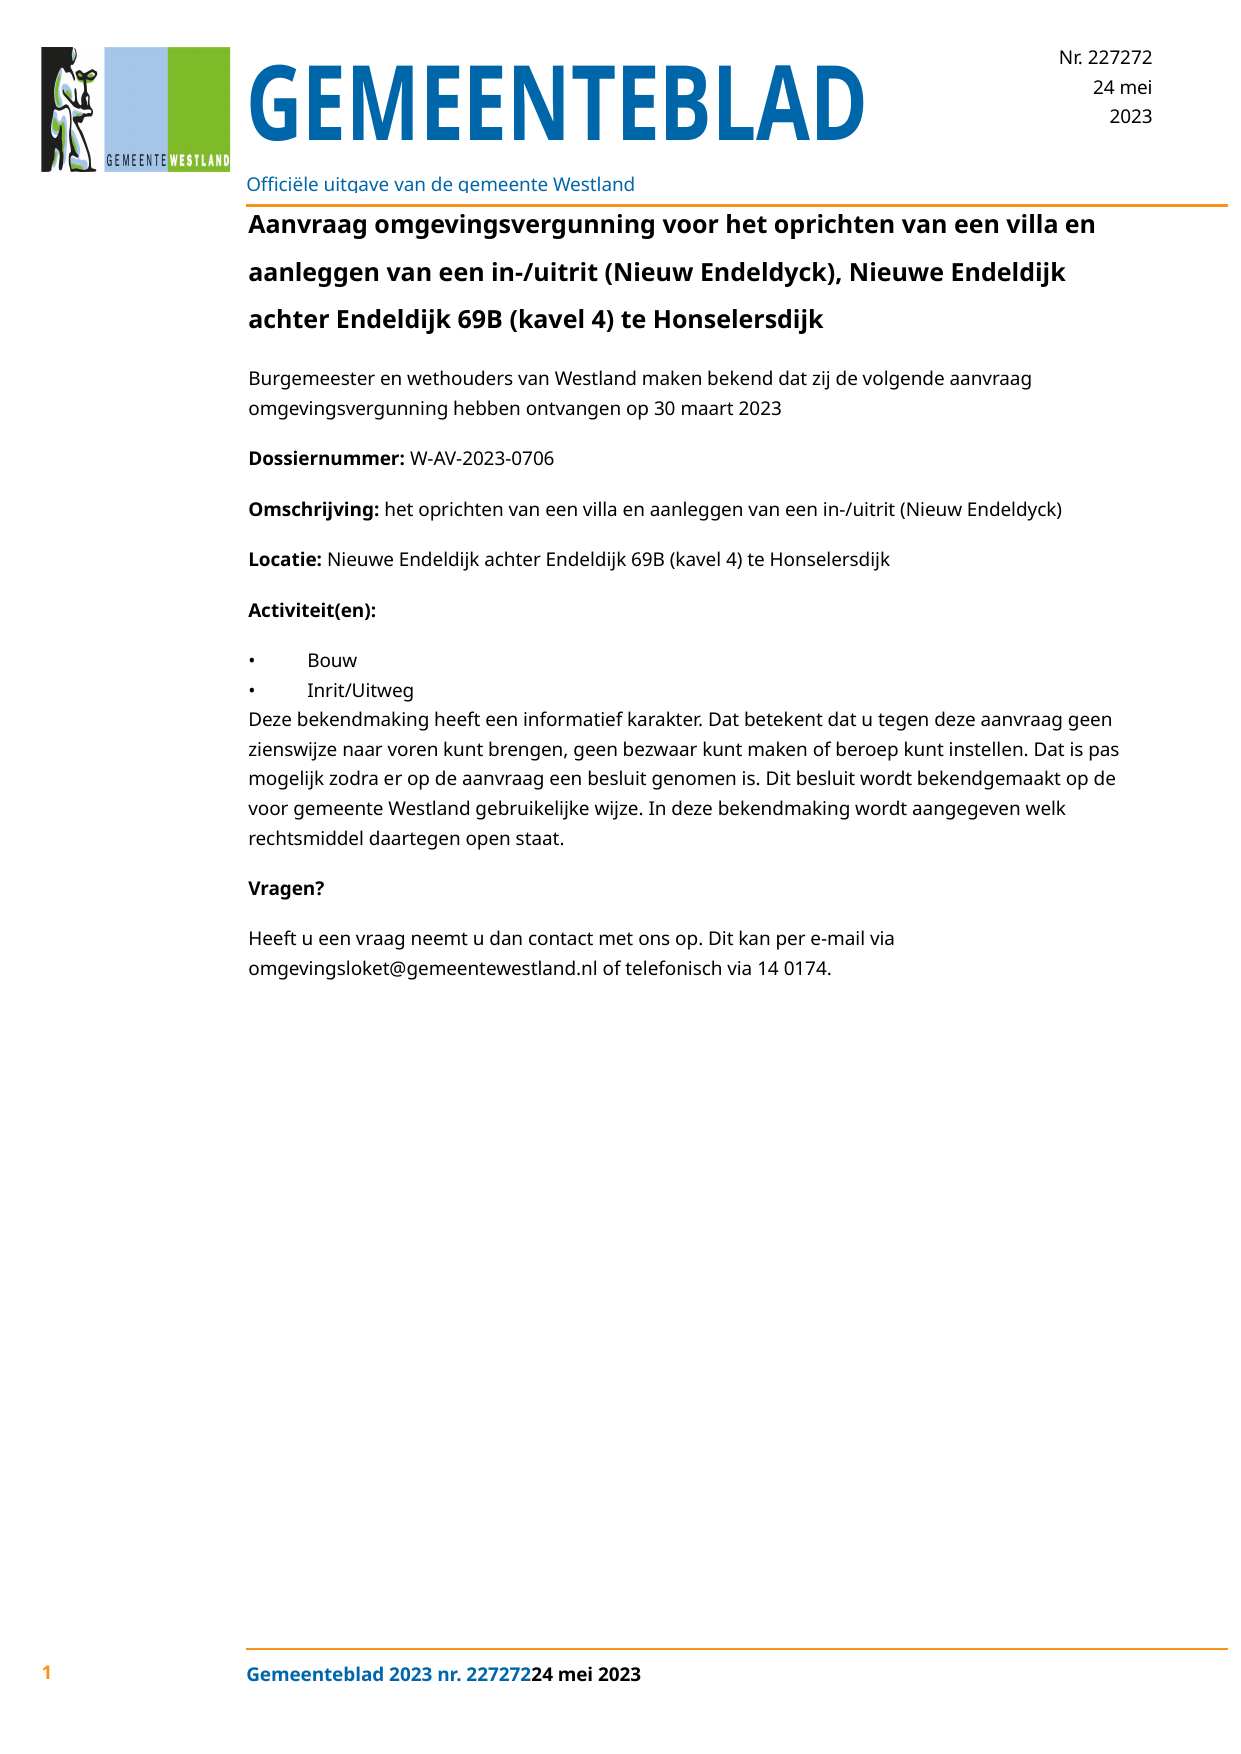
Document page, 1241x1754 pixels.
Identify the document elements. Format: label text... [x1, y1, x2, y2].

text Vragen? [248, 875, 1152, 901]
list Inrit/Uitweg [248, 677, 1152, 702]
text Activiteit(en): [248, 597, 1152, 622]
text Burgemeester en wethouders van Westland maken bekend dat zij de volgende aanvraag omgevingsvergunning hebben ontvangen op 30 maart 2023 [248, 366, 1152, 421]
text Dossiernummer: W-AV-2023-0706 [248, 446, 1152, 471]
text Omschrijving: het oprichten van een villa en aanleggen van een in-/uitrit (Nieuw Endeldyck) [248, 496, 1152, 522]
text Heeft u een vraag neemt u dan contact met ons op. Dit kan per e-mail via omgevingsloket@gemeentewestland.nl of telefonisch via 14 0174. [248, 926, 1152, 981]
text Locatie: Nieuwe Endeldijk achter Endeldijk 69B (kavel 4) te Honselersdijk [248, 546, 1152, 572]
list Bouw [248, 647, 1152, 673]
text Aanvraag omgevingsvergunning voor het oprichten van een villa en aanleggen van een in-/uitrit (Nieuw Endeldyck), Nieuwe Endeldijk achter Endeldijk 69B (kavel 4) te Honselersdijk [248, 207, 1152, 336]
picture [41, 47, 231, 172]
text Deze bekendmaking heeft een informatief karakter. Dat betekent dat u tegen deze aanvraag geen zienswijze naar voren kunt brengen, geen bezwaar kunt maken of beroep kunt instellen. Dat is pas mogelijk zodra er op de aanvraag een besluit genomen is. Dit besluit wordt bekendgemaakt op de voor gemeente Westland gebruikelijke wijze. In deze bekendmaking wordt aangegeven welk rechtsmiddel daartegen open staat. [248, 706, 1152, 850]
